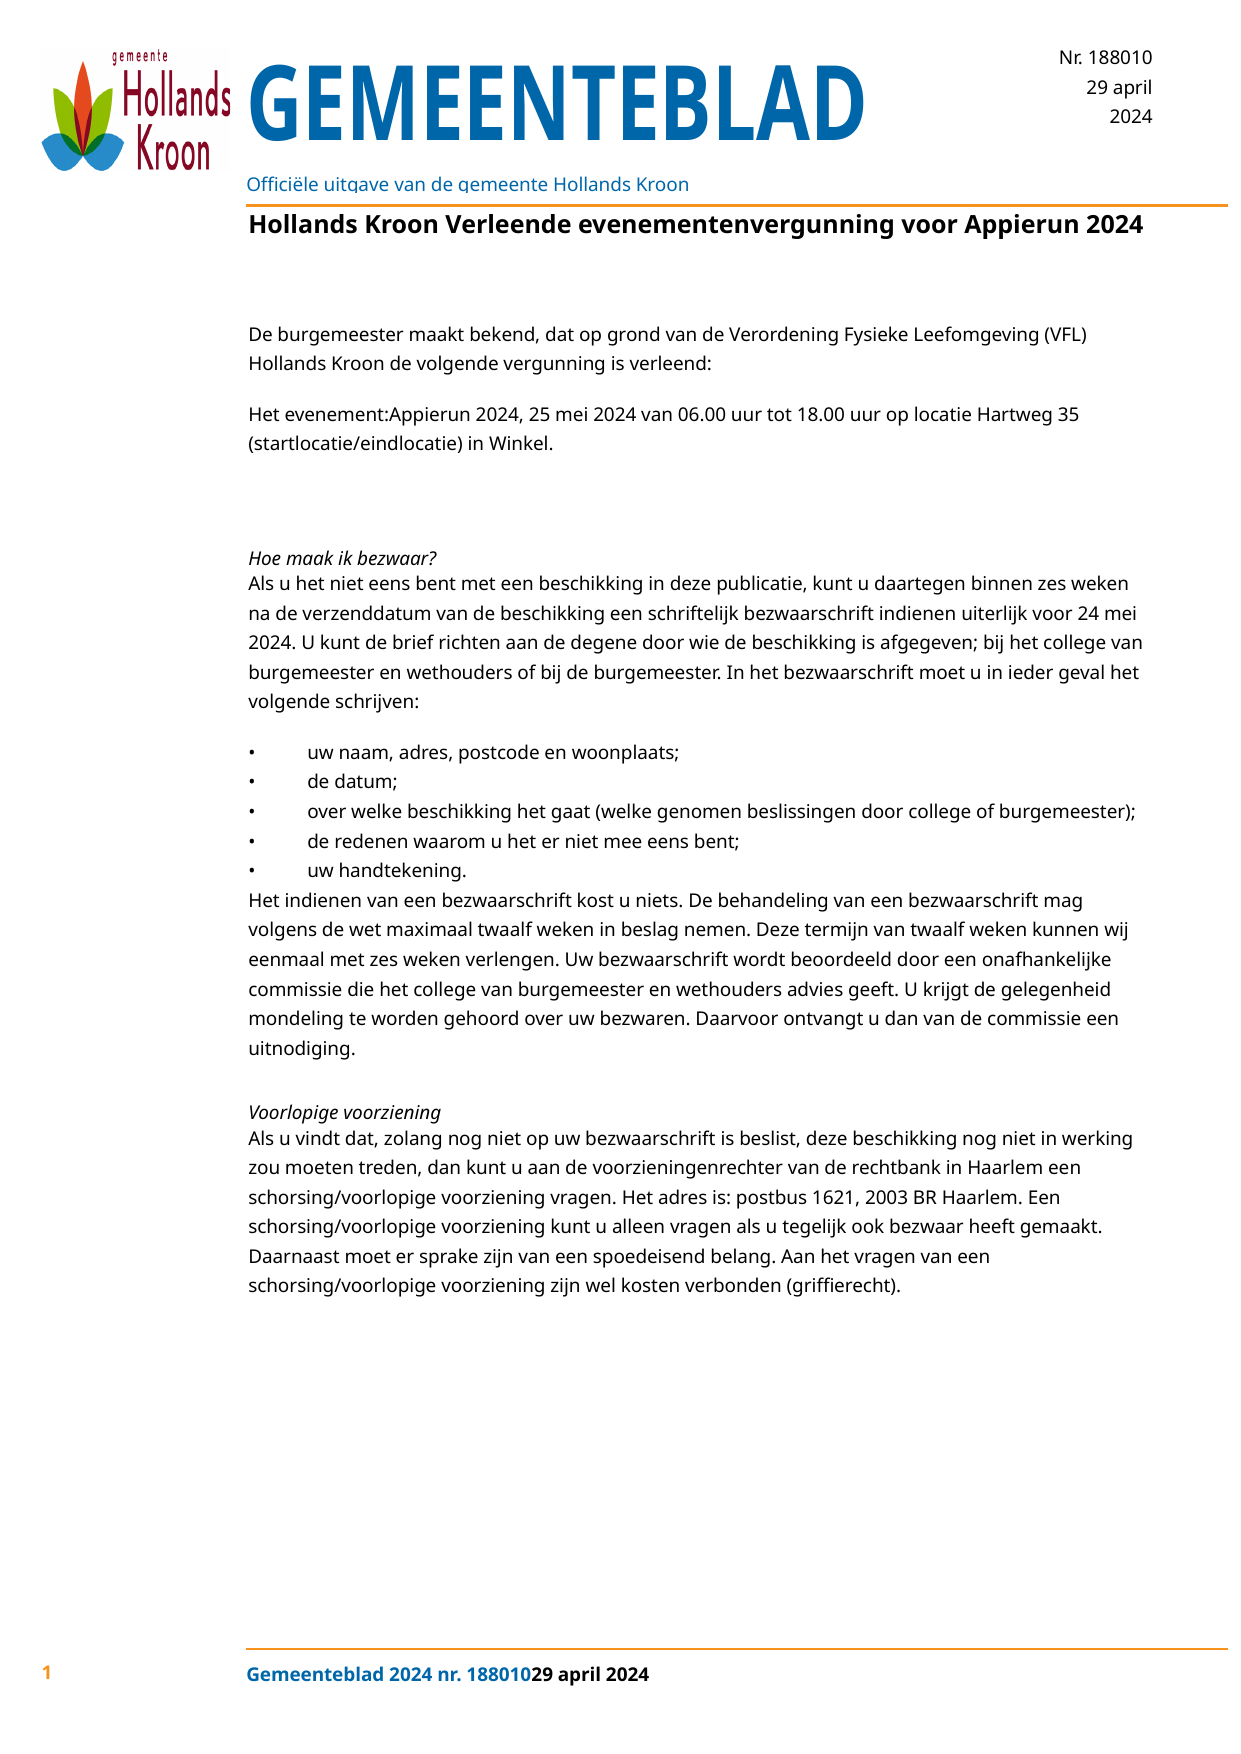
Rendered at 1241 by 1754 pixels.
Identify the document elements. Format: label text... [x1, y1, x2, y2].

list de datum; [248, 769, 1152, 794]
list de redenen waarom u het er niet mee eens bent; [248, 828, 1152, 854]
picture [41, 47, 231, 172]
text Het evenement:Appierun 2024, 25 mei 2024 van 06.00 uur tot 18.00 uur op locatie Hartweg 35 (startlocatie/eindlocatie) in Winkel. [248, 401, 1152, 456]
list over welke beschikking het gaat (welke genomen beslissingen door college of burgemeester); [248, 798, 1152, 824]
text De burgemeester maakt bekend, dat op grond van de Verordening Fysieke Leefomgeving (VFL) Hollands Kroon de volgende vergunning is verleend: [248, 321, 1152, 376]
text Het indienen van een bezwaarschrift kost u niets. De behandeling van een bezwaarschrift mag volgens de wet maximaal twaalf weken in beslag nemen. Deze termijn van twaalf weken kunnen wij eenmaal met zes weken verlengen. Uw bezwaarschrift wordt beoordeeld door een onafhankelijke commissie die het college van burgemeester en wethouders advies geeft. U krijgt de gelegenheid mondeling te worden gehoord over uw bezwaren. Daarvoor ontvangt u dan van de commissie een uitnodiging. [248, 887, 1152, 1061]
list uw naam, adres, postcode en woonplaats; [248, 739, 1152, 765]
text Hollands Kroon Verleende evenementenvergunning voor Appierun 2024 [248, 207, 1152, 241]
list uw handtekening. [248, 857, 1152, 883]
text Voorlopige voorziening [248, 1099, 1152, 1125]
text Als u vindt dat, zolang nog niet op uw bezwaarschrift is beslist, deze beschikking nog niet in werking zou moeten treden, dan kunt u aan de voorzieningenrechter van de rechtbank in Haarlem een schorsing/voorlopige voorziening vragen. Het adres is: postbus 1621, 2003 BR Haarlem. Een schorsing/voorlopige voorziening kunt u alleen vragen als u tegelijk ook bezwaar heeft gemaakt. Daarnaast moet er sprake zijn van een spoedeisend belang. Aan het vragen van een schorsing/voorlopige voorziening zijn wel kosten verbonden (griffierecht). [248, 1125, 1152, 1298]
text Als u het niet eens bent met een beschikking in deze publicatie, kunt u daartegen binnen zes weken na de verzenddatum van de beschikking een schriftelijk bezwaarschrift indienen uiterlijk voor 24 mei 2024. U kunt de brief richten aan de degene door wie de beschikking is afgegeven; bij het college van burgemeester en wethouders of bij de burgemeester. In het bezwaarschrift moet u in ieder geval het volgende schrijven: [248, 570, 1152, 714]
text Hoe maak ik bezwaar? [248, 545, 1152, 570]
